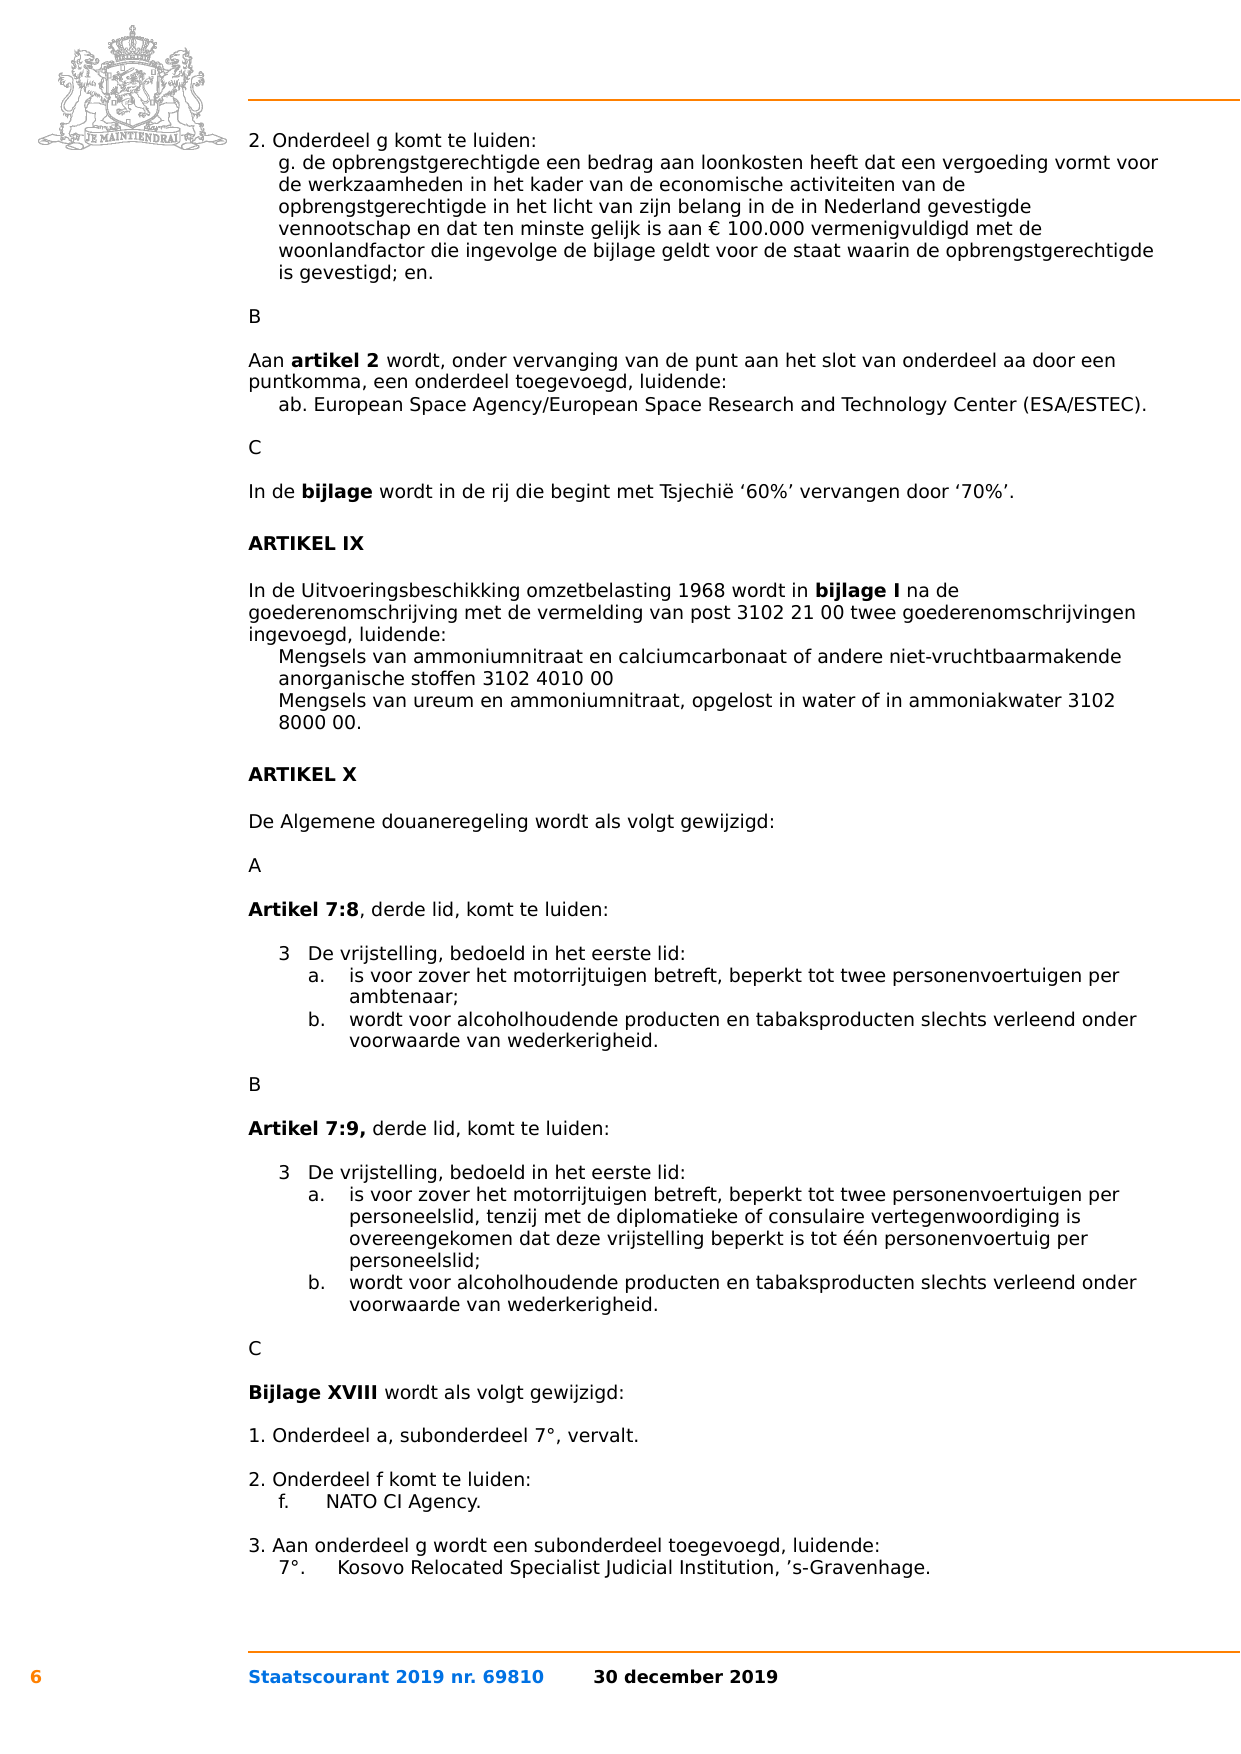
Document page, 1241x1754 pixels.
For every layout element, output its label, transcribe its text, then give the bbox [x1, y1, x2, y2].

text f. NATO CI Agency. [278, 1491, 1163, 1513]
text a. is voor zover het motorrijtuigen betreft, beperkt tot twee personenvoertuigen per personeelslid, tenzij met de diplomatieke of consulaire vertegenwoordiging is overeengekomen dat deze vrijstelling beperkt is tot één personenvoertuig per personeelslid; [308, 1184, 1163, 1272]
text 3 De vrijstelling, bedoeld in het eerste lid: [278, 942, 1163, 964]
text a. is voor zover het motorrijtuigen betreft, beperkt tot twee personenvoertuigen per ambtenaar; [308, 964, 1163, 1008]
text 7°. Kosovo Relocated Specialist Judicial Institution, ’s-Gravenhage. [278, 1557, 1163, 1579]
text Aan artikel 2 wordt, onder vervanging van de punt aan het slot van onderdeel aa door een puntkomma, een onderdeel toegevoegd, luidende: [248, 349, 1163, 393]
text 2. Onderdeel g komt te luiden: [248, 130, 1163, 152]
subtitle ARTIKEL X [248, 764, 1163, 786]
text Bijlage XVIII wordt als volgt gewijzigd: [248, 1382, 1163, 1403]
text A [248, 855, 1163, 877]
text b. wordt voor alcoholhoudende producten en tabaksproducten slechts verleend onder voorwaarde van wederkerigheid. [308, 1272, 1163, 1316]
text ab. European Space Agency/European Space Research and Technology Center (ESA/ESTEC). [278, 393, 1163, 415]
text g. de opbrengstgerechtigde een bedrag aan loonkosten heeft dat een vergoeding vormt voor de werkzaamheden in het kader van de economische activiteiten van de opbrengstgerechtigde in het licht van zijn belang in de in Nederland gevestigde vennootschap en dat ten minste gelijk is aan € 100.000 vermenigvuldigd met de woonlandfactor die ingevolge de bijlage geldt voor de staat waarin de opbrengstgerechtigde is gevestigd; en. [278, 152, 1163, 284]
text C [248, 437, 1163, 459]
text In de bijlage wordt in de rij die begint met Tsjechië ‘60%’ vervangen door ‘70%’. [248, 481, 1163, 503]
text B [248, 1074, 1163, 1096]
text Artikel 7:8, derde lid, komt te luiden: [248, 899, 1163, 921]
text b. wordt voor alcoholhoudende producten en tabaksproducten slechts verleend onder voorwaarde van wederkerigheid. [308, 1008, 1163, 1052]
text 3. Aan onderdeel g wordt een subonderdeel toegevoegd, luidende: [248, 1535, 1163, 1557]
picture [38, 25, 227, 150]
text 1. Onderdeel a, subonderdeel 7°, vervalt. [248, 1425, 1163, 1447]
text B [248, 306, 1163, 328]
text Artikel 7:9, derde lid, komt te luiden: [248, 1118, 1163, 1140]
text 2. Onderdeel f komt te luiden: [248, 1469, 1163, 1491]
text In de Uitvoeringsbeschikking omzetbelasting 1968 wordt in bijlage I na de goederenomschrijving met de vermelding van post 3102 21 00 twee goederenomschrijvingen ingevoegd, luidende: [248, 580, 1163, 646]
text Mengsels van ammoniumnitraat en calciumcarbonaat of andere niet-vruchtbaarmakende anorganische stoffen 3102 4010 00 [278, 646, 1163, 690]
text C [248, 1338, 1163, 1360]
text De Algemene douaneregeling wordt als volgt gewijzigd: [248, 811, 1163, 833]
text Mengsels van ureum en ammoniumnitraat, opgelost in water of in ammoniakwater 3102 8000 00. [278, 690, 1163, 734]
subtitle ARTIKEL IX [248, 533, 1163, 555]
text 3 De vrijstelling, bedoeld in het eerste lid: [278, 1162, 1163, 1184]
